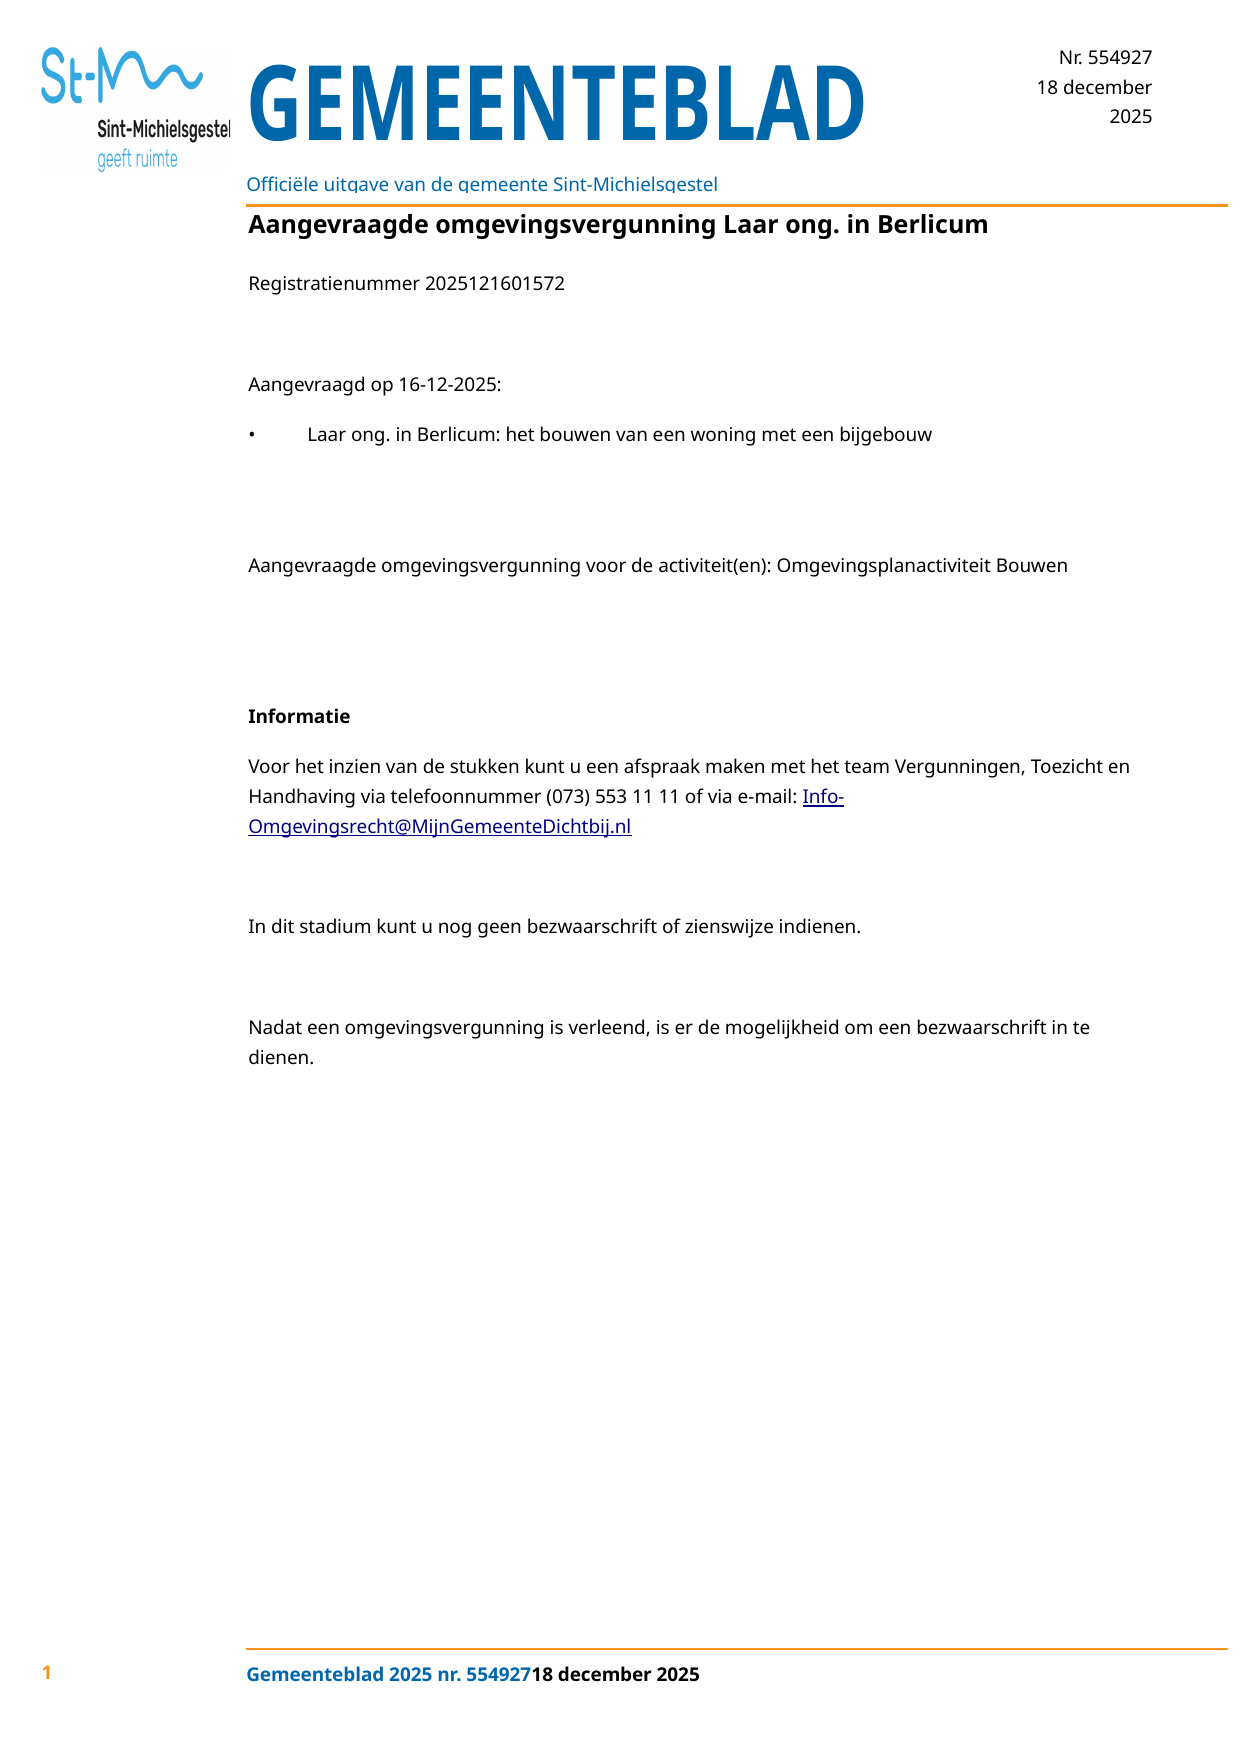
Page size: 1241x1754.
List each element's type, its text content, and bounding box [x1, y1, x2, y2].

list Laar ong. in Berlicum: het bouwen van een woning met een bijgebouw [248, 422, 1152, 447]
text Nadat een omgevingsvergunning is verleend, is er de mogelijkheid om een bezwaarschrift in te dienen. [248, 1014, 1152, 1070]
text Voor het inzien van de stukken kunt u een afspraak maken met het team Vergunningen, Toezicht en Handhaving via telefoonnummer (073) 553 11 11 of via e-mail: Info-Omgevingsrecht@MijnGemeenteDichtbij.nl [248, 754, 1152, 838]
text Aangevraagd op 16-12-2025: [248, 371, 1152, 397]
text Registratienummer 2025121601572 [248, 270, 1152, 296]
text In dit stadium kunt u nog geen bezwaarschrift of zienswijze indienen. [248, 914, 1152, 939]
text Informatie [248, 703, 1152, 729]
text Aangevraagde omgevingsvergunning Laar ong. in Berlicum [248, 207, 1152, 241]
text Aangevraagde omgevingsvergunning voor de activiteit(en): Omgevingsplanactiviteit Bouwen [248, 552, 1152, 578]
picture [41, 47, 231, 172]
